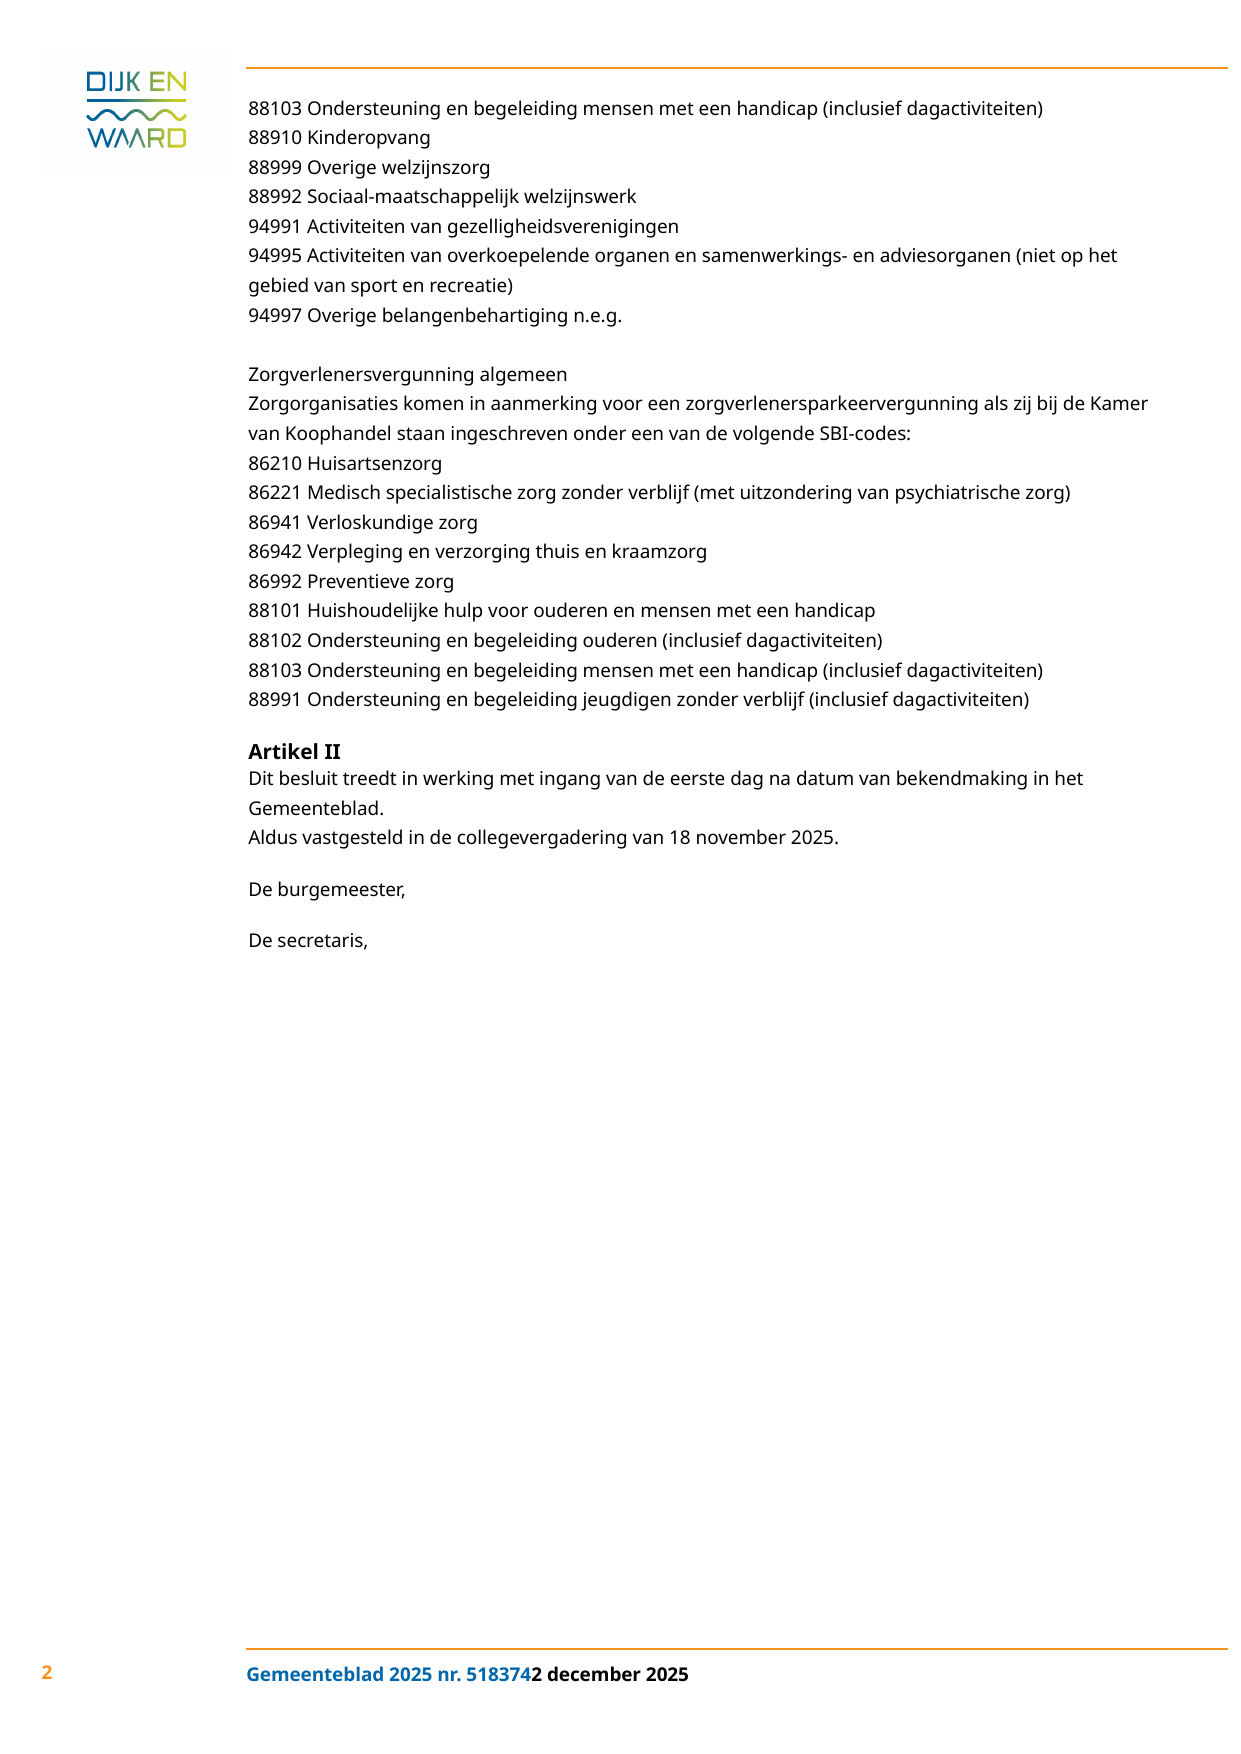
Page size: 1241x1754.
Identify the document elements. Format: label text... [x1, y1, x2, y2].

text Dit besluit treedt in werking met ingang van de eerste dag na datum van bekendmaking in het Gemeenteblad. [248, 765, 1152, 821]
text 88101 Huishoudelijke hulp voor ouderen en mensen met een handicap [248, 598, 1152, 623]
text 88910 Kinderopvang [248, 124, 1152, 150]
text 88999 Overige welzijnszorg [248, 154, 1152, 180]
picture [41, 47, 231, 172]
text Artikel II [248, 737, 1152, 765]
text 86221 Medisch specialistische zorg zonder verblijf (met uitzondering van psychiatrische zorg) [248, 479, 1152, 505]
text 88991 Ondersteuning en begeleiding jeugdigen zonder verblijf (inclusief dagactiviteiten) [248, 686, 1152, 712]
text 88102 Ondersteuning en begeleiding ouderen (inclusief dagactiviteiten) [248, 627, 1152, 653]
text Aldus vastgesteld in de collegevergadering van 18 november 2025. [248, 824, 1152, 850]
text 88992 Sociaal-maatschappelijk welzijnswerk [248, 183, 1152, 209]
text 94995 Activiteiten van overkoepelende organen en samenwerkings- en adviesorganen (niet op het gebied van sport en recreatie) [248, 243, 1152, 298]
text Zorgverlenersvergunning algemeen [248, 361, 1152, 387]
text 86941 Verloskundige zorg [248, 509, 1152, 535]
text 86210 Huisartsenzorg [248, 450, 1152, 476]
text De secretaris, [248, 927, 1152, 953]
text 94991 Activiteiten van gezelligheidsverenigingen [248, 213, 1152, 239]
text Zorgorganisaties komen in aanmerking voor een zorgverlenersparkeervergunning als zij bij de Kamer van Koophandel staan ingeschreven onder een van de volgende SBI-codes: [248, 391, 1152, 446]
text 88103 Ondersteuning en begeleiding mensen met een handicap (inclusief dagactiviteiten) [248, 657, 1152, 683]
text De burgemeester, [248, 876, 1152, 902]
text 94997 Overige belangenbehartiging n.e.g. [248, 302, 1152, 328]
text 86942 Verpleging en verzorging thuis en kraamzorg [248, 538, 1152, 564]
text 88103 Ondersteuning en begeleiding mensen met een handicap (inclusief dagactiviteiten) [248, 95, 1152, 121]
text 86992 Preventieve zorg [248, 568, 1152, 594]
